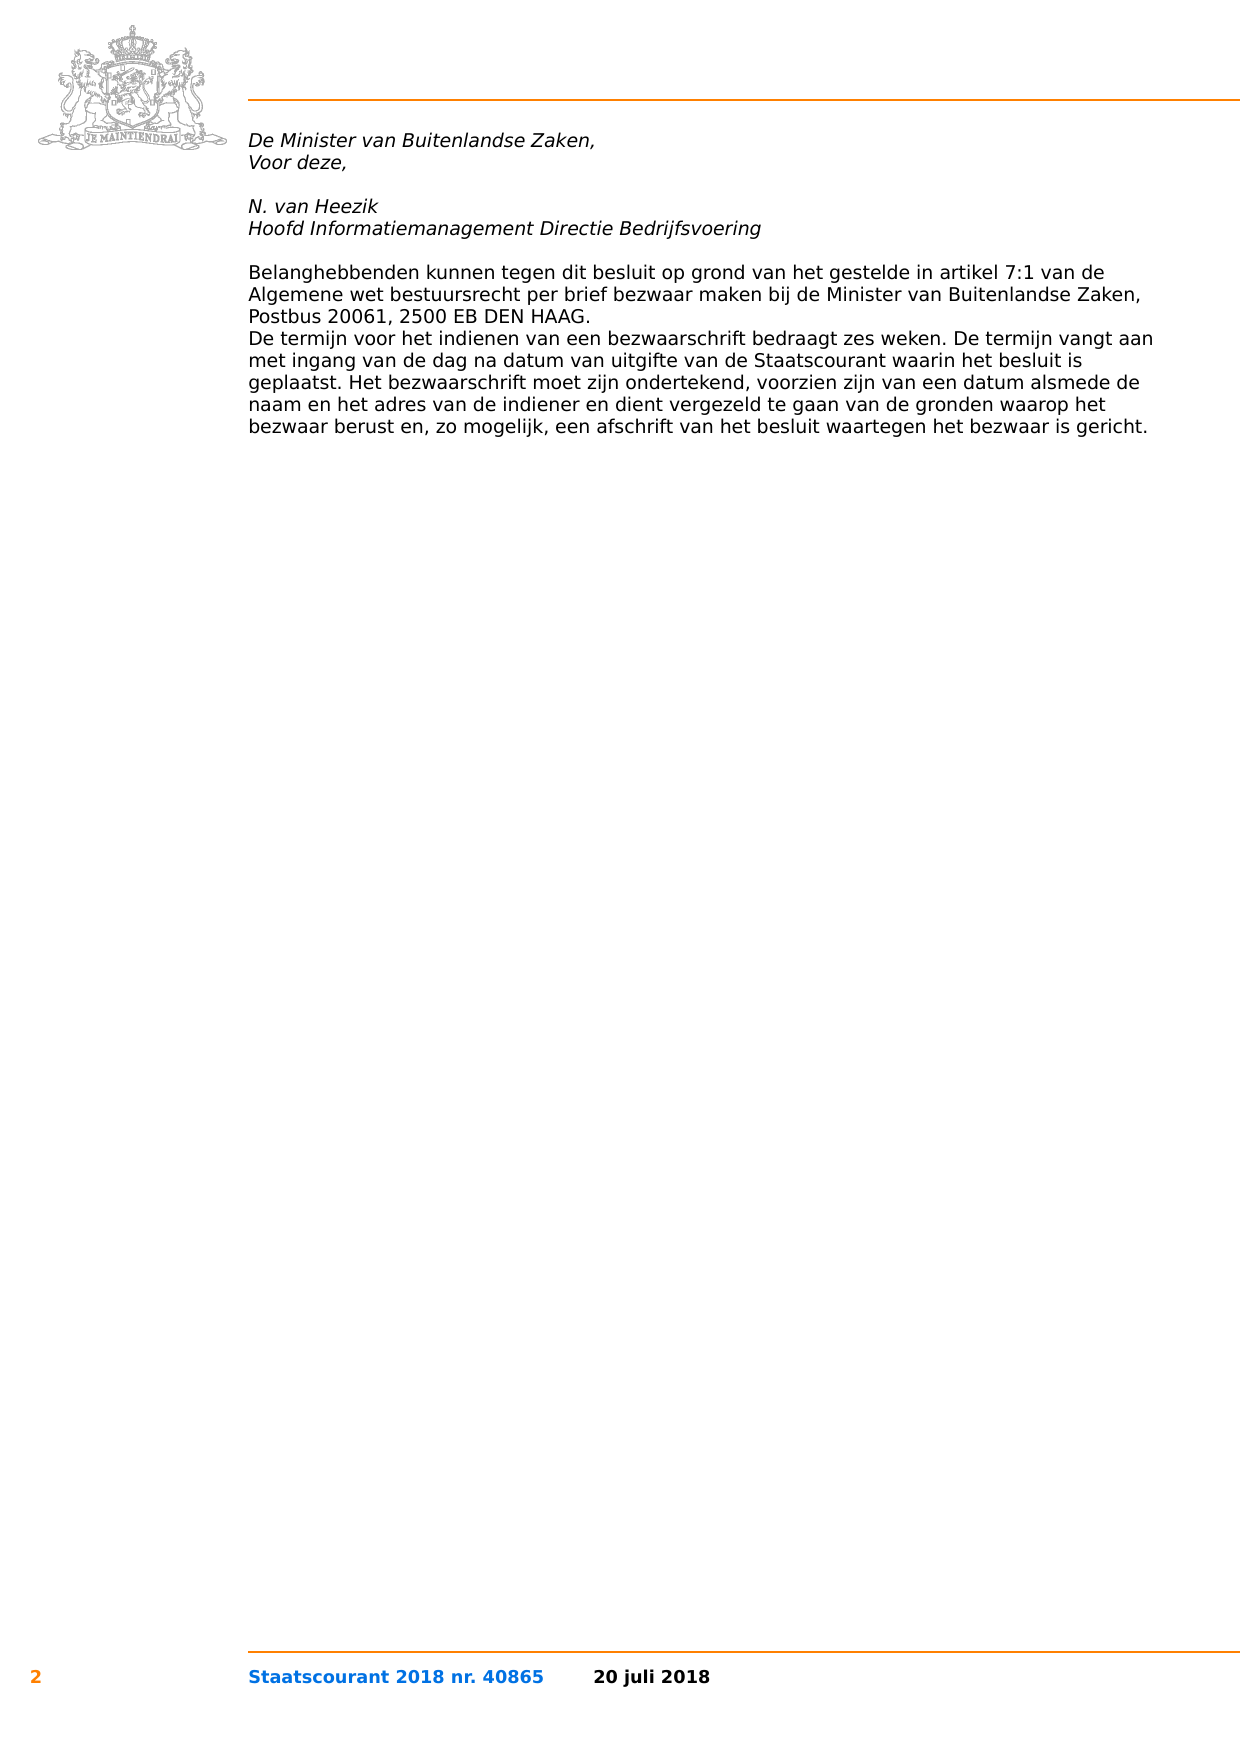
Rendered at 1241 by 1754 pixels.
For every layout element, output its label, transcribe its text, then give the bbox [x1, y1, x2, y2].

text Belanghebbenden kunnen tegen dit besluit op grond van het gestelde in artikel 7:1 van de Algemene wet bestuursrecht per brief bezwaar maken bij de Minister van Buitenlandse Zaken, Postbus 20061, 2500 EB DEN HAAG. [248, 262, 1163, 328]
text De Minister van Buitenlandse Zaken, Voor deze, N. van Heezik Hoofd Informatiemanagement Directie Bedrijfsvoering [248, 130, 1163, 240]
picture [38, 25, 227, 150]
text De termijn voor het indienen van een bezwaarschrift bedraagt zes weken. De termijn vangt aan met ingang van de dag na datum van uitgifte van de Staatscourant waarin het besluit is geplaatst. Het bezwaarschrift moet zijn ondertekend, voorzien zijn van een datum alsmede de naam en het adres van de indiener en dient vergezeld te gaan van de gronden waarop het bezwaar berust en, zo mogelijk, een afschrift van het besluit waartegen het bezwaar is gericht. [248, 328, 1163, 437]
